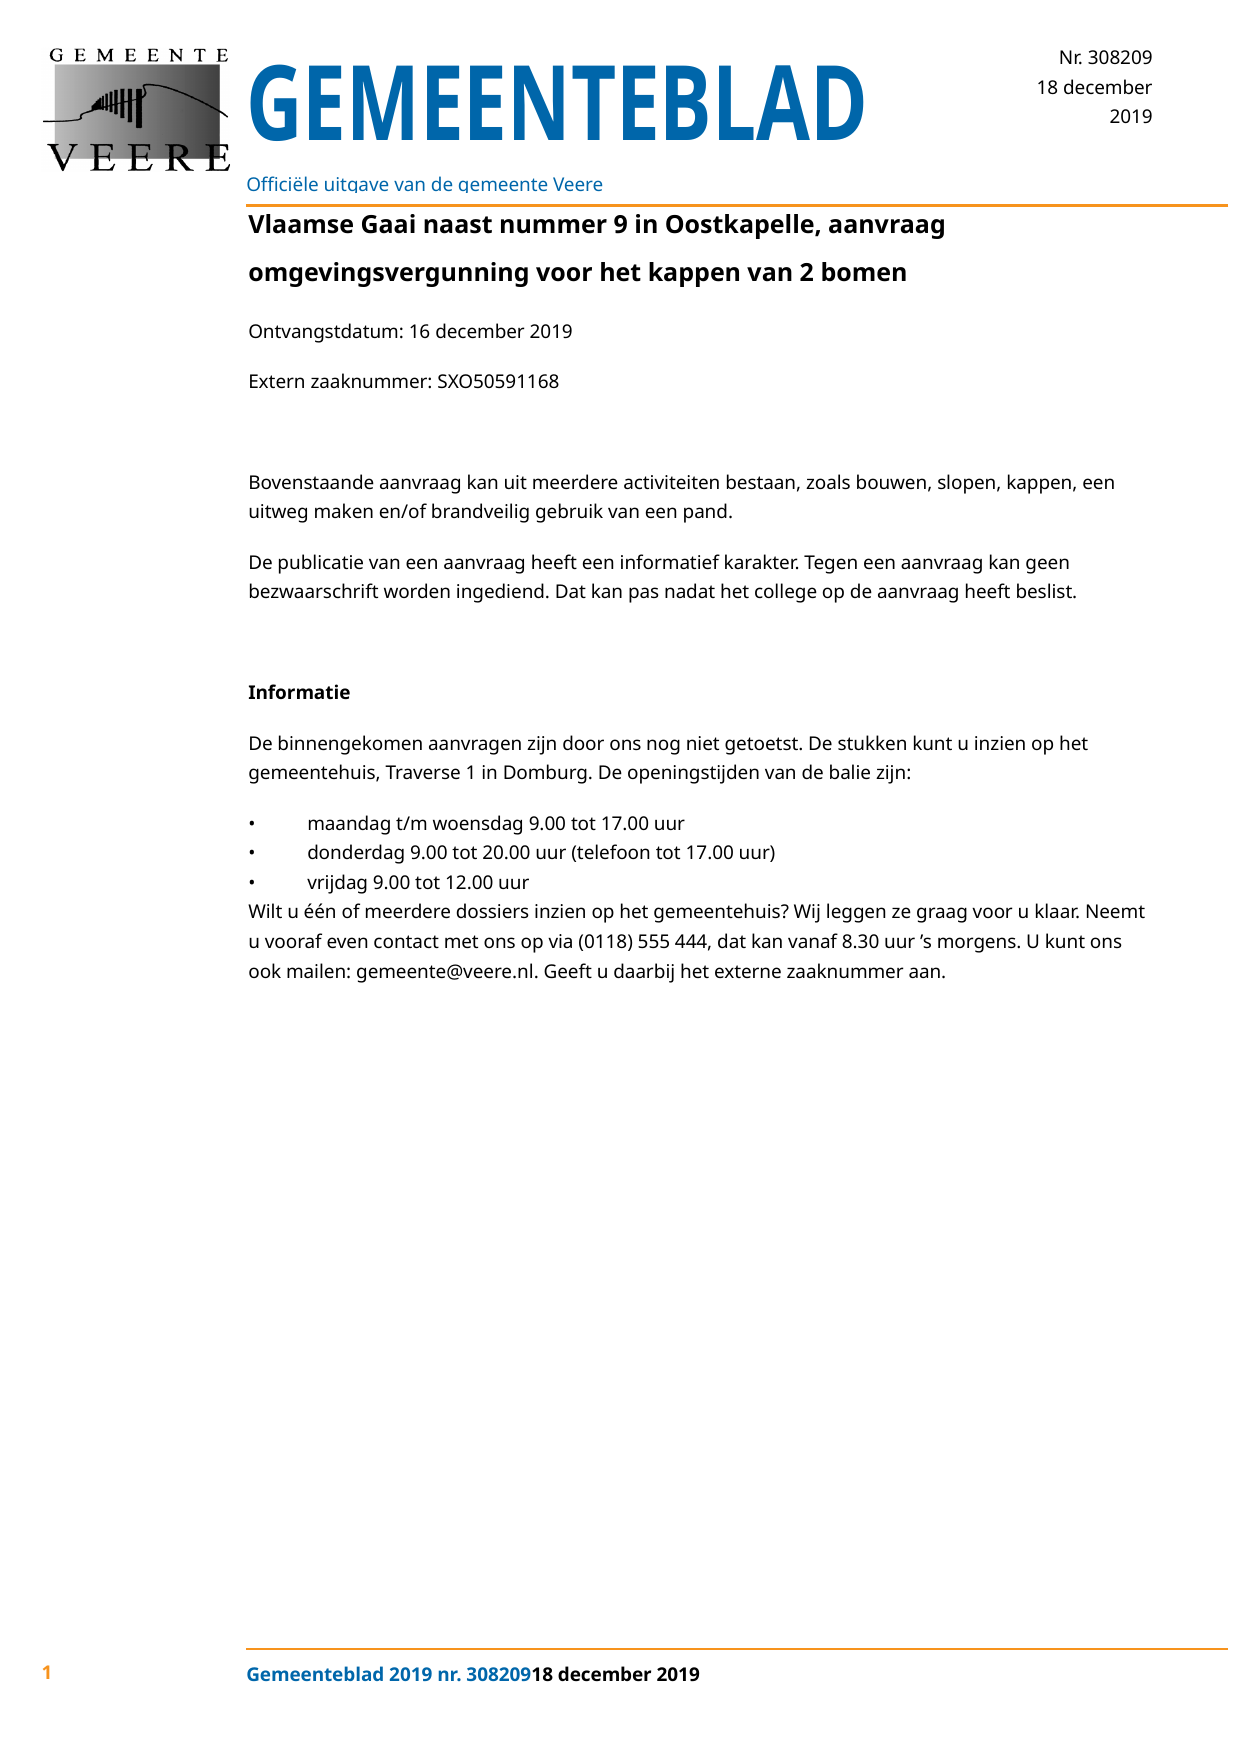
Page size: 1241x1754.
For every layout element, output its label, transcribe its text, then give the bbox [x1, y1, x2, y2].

text Informatie [248, 679, 1152, 705]
text Bovenstaande aanvraag kan uit meerdere activiteiten bestaan, zoals bouwen, slopen, kappen, een uitweg maken en/of brandveilig gebruik van een pand. [248, 469, 1152, 524]
list maandag t/m woensdag 9.00 tot 17.00 uur [248, 810, 1152, 836]
text Extern zaaknummer: SXO50591168 [248, 368, 1152, 394]
list vrijdag 9.00 tot 12.00 uur [248, 869, 1152, 895]
text Wilt u één of meerdere dossiers inzien op het gemeentehuis? Wij leggen ze graag voor u klaar. Neemt u vooraf even contact met ons op via (0118) 555 444, dat kan vanaf 8.30 uur ’s morgens. U kunt ons ook mailen: gemeente@veere.nl. Geeft u daarbij het externe zaaknummer aan. [248, 899, 1152, 984]
picture [41, 47, 231, 172]
list donderdag 9.00 tot 20.00 uur (telefoon tot 17.00 uur) [248, 839, 1152, 865]
text Vlaamse Gaai naast nummer 9 in Oostkapelle, aanvraag omgevingsvergunning voor het kappen van 2 bomen [248, 207, 1152, 288]
text De publicatie van een aanvraag heeft een informatief karakter. Tegen een aanvraag kan geen bezwaarschrift worden ingediend. Dat kan pas nadat het college op de aanvraag heeft beslist. [248, 549, 1152, 604]
text Ontvangstdatum: 16 december 2019 [248, 318, 1152, 344]
text De binnengekomen aanvragen zijn door ons nog niet getoetst. De stukken kunt u inzien op het gemeentehuis, Traverse 1 in Domburg. De openingstijden van de balie zijn: [248, 730, 1152, 785]
